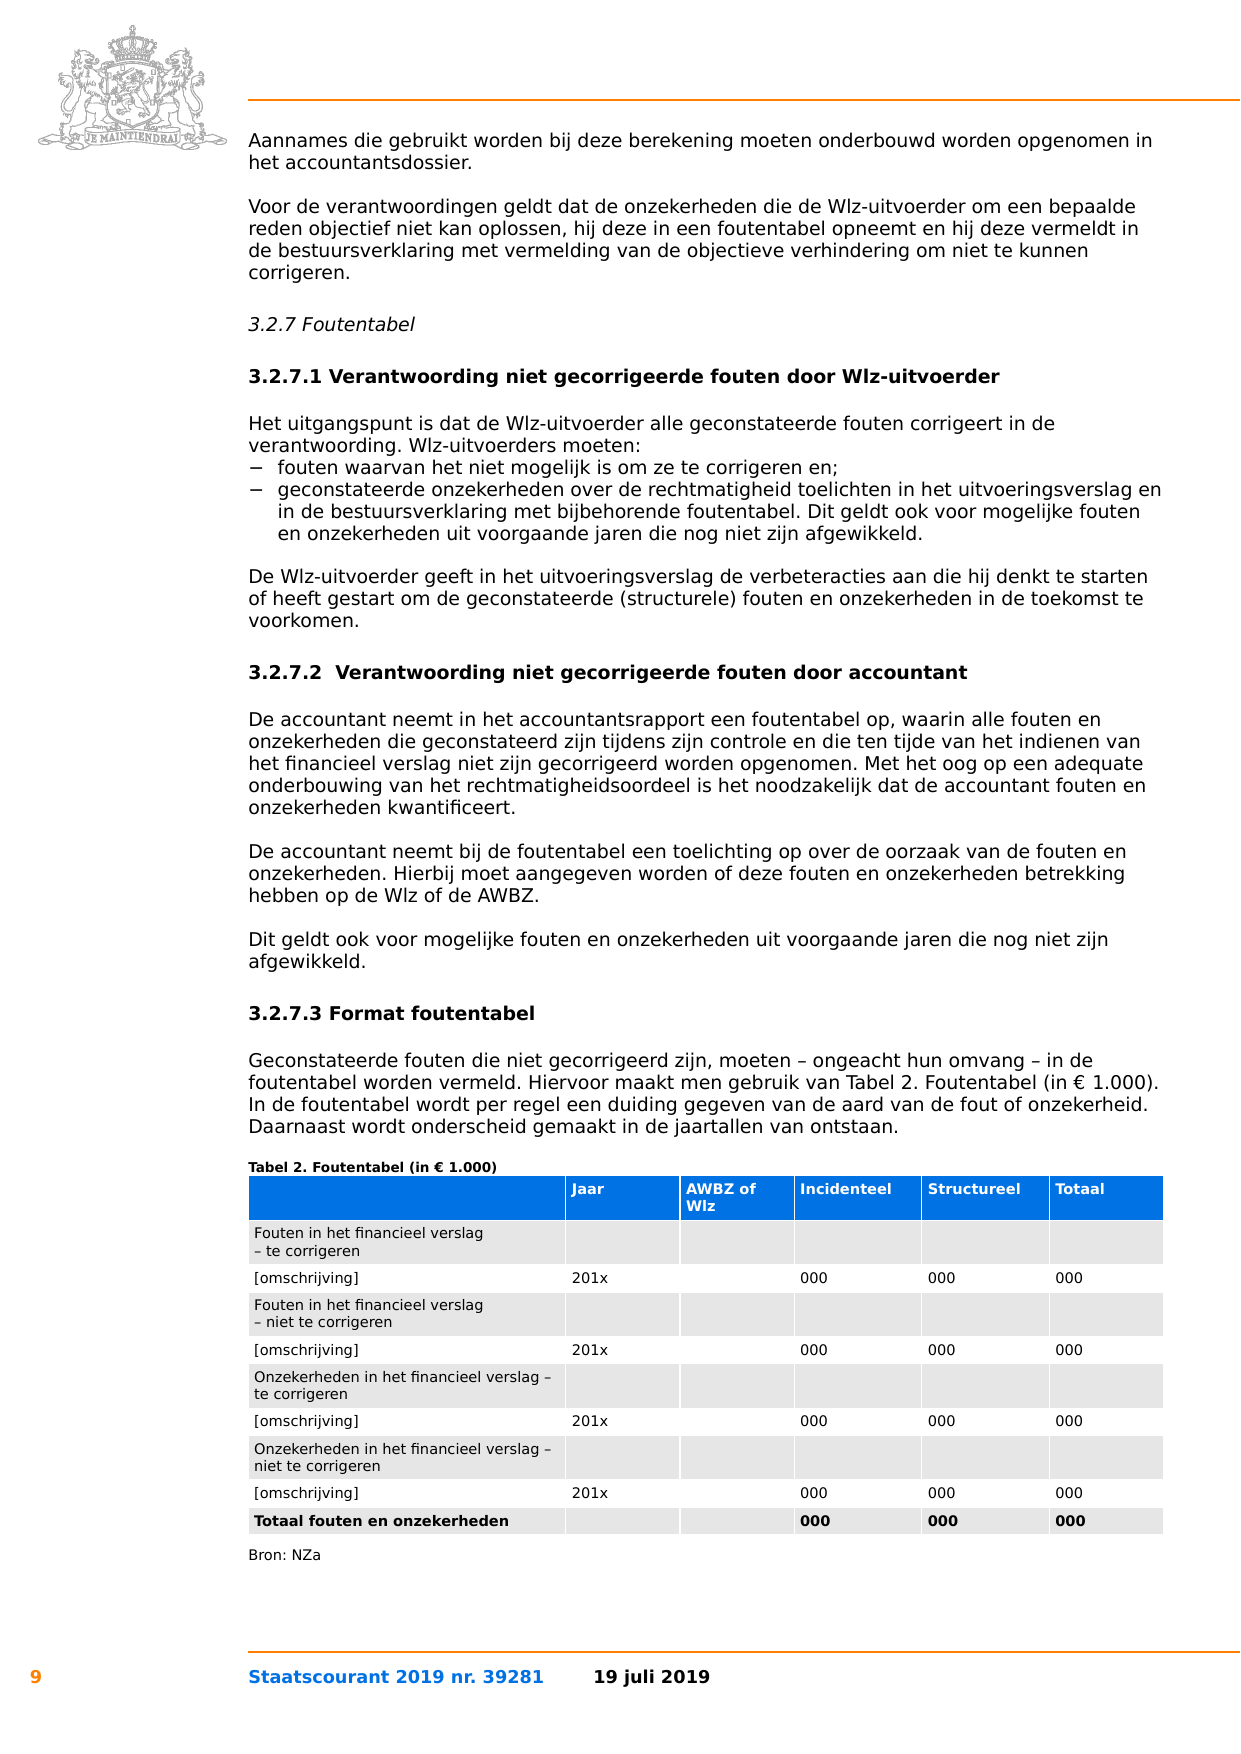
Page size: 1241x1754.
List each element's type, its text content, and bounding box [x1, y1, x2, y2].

table_cell 201x [566, 1409, 679, 1435]
text De accountant neemt bij de foutentabel een toelichting op over de oorzaak van de fouten en onzekerheden. Hierbij moet aangegeven worden of deze fouten en onzekerheden betrekking hebben op de Wlz of de AWBZ. [248, 841, 1163, 907]
table_cell 201x [566, 1480, 679, 1507]
table_cell Bron: NZa [248, 1535, 1163, 1564]
table_cell [681, 1409, 794, 1435]
table_cell [566, 1221, 679, 1264]
subtitle 3.2.7.2 Verantwoording niet gecorrigeerde fouten door accountant [248, 662, 1163, 684]
table_cell 000 [922, 1409, 1049, 1435]
table_cell Jaar [566, 1176, 679, 1220]
table_cell Incidenteel [795, 1176, 921, 1220]
table_cell [681, 1293, 794, 1336]
table_cell 000 [1050, 1265, 1163, 1291]
table_header Tabel 2. Foutentabel (in € 1.000) [248, 1160, 1163, 1175]
table_cell 000 [922, 1265, 1049, 1291]
table_cell [681, 1480, 794, 1507]
table_cell [566, 1436, 679, 1479]
table_cell [omschrijving] [249, 1409, 565, 1435]
subtitle 3.2.7.1 Verantwoording niet gecorrigeerde fouten door Wlz-uitvoerder [248, 366, 1163, 388]
table_cell [omschrijving] [249, 1337, 565, 1363]
text − fouten waarvan het niet mogelijk is om ze te corrigeren en; [248, 457, 1163, 478]
table_cell [681, 1337, 794, 1363]
table_cell Onzekerheden in het financieel verslag – te corrigeren [249, 1364, 565, 1408]
table_cell 000 [1050, 1508, 1163, 1534]
table_cell 000 [795, 1409, 921, 1435]
table_cell Totaal fouten en onzekerheden [249, 1508, 565, 1534]
table_cell [249, 1176, 565, 1220]
table_cell 000 [1050, 1337, 1163, 1363]
table_cell [922, 1293, 1049, 1336]
table_cell [922, 1221, 1049, 1264]
table_cell 000 [795, 1337, 921, 1363]
table_cell 000 [922, 1480, 1049, 1507]
table_cell [681, 1436, 794, 1479]
text Dit geldt ook voor mogelijke fouten en onzekerheden uit voorgaande jaren die nog niet zijn afgewikkeld. [248, 929, 1163, 973]
table_cell [1050, 1221, 1163, 1264]
table_cell [922, 1364, 1049, 1408]
text Geconstateerde fouten die niet gecorrigeerd zijn, moeten – ongeacht hun omvang – in de foutentabel worden vermeld. Hiervoor maakt men gebruik van Tabel 2. Foutentabel (in € 1.000). In de foutentabel wordt per regel een duiding gegeven van de aard van de fout of onzekerheid. Daarnaast wordt onderscheid gemaakt in de jaartallen van ontstaan. [248, 1050, 1163, 1138]
table_cell [795, 1221, 921, 1264]
table_cell [681, 1508, 794, 1534]
table_cell 201x [566, 1265, 679, 1291]
table_cell [566, 1364, 679, 1408]
table_cell 000 [922, 1508, 1049, 1534]
table_cell [795, 1436, 921, 1479]
text De accountant neemt in het accountantsrapport een foutentabel op, waarin alle fouten en onzekerheden die geconstateerd zijn tijdens zijn controle en die ten tijde van het indienen van het financieel verslag niet zijn gecorrigeerd worden opgenomen. Met het oog op een adequate onderbouwing van het rechtmatigheidsoordeel is het noodzakelijk dat de accountant fouten en onzekerheden kwantificeert. [248, 709, 1163, 819]
table_cell [566, 1293, 679, 1336]
table_cell [1050, 1293, 1163, 1336]
text Het uitgangspunt is dat de Wlz-uitvoerder alle geconstateerde fouten corrigeert in de verantwoording. Wlz-uitvoerders moeten: [248, 413, 1163, 457]
table_cell [795, 1364, 921, 1408]
table_cell 000 [795, 1508, 921, 1534]
table_cell [566, 1508, 679, 1534]
table_cell 000 [1050, 1409, 1163, 1435]
table_cell [681, 1364, 794, 1408]
table_cell 000 [922, 1337, 1049, 1363]
table_cell [1050, 1436, 1163, 1479]
table_cell 000 [795, 1480, 921, 1507]
table_cell AWBZ of Wlz [681, 1176, 794, 1220]
text − geconstateerde onzekerheden over de rechtmatigheid toelichten in het uitvoeringsverslag en in de bestuursverklaring met bijbehorende foutentabel. Dit geldt ook voor mogelijke fouten en onzekerheden uit voorgaande jaren die nog niet zijn afgewikkeld. [248, 478, 1163, 544]
table_cell [922, 1436, 1049, 1479]
table_cell 000 [795, 1265, 921, 1291]
text Voor de verantwoordingen geldt dat de onzekerheden die de Wlz-uitvoerder om een bepaalde reden objectief niet kan oplossen, hij deze in een foutentabel opneemt en hij deze vermeldt in de bestuursverklaring met vermelding van de objectieve verhindering om niet te kunnen corrigeren. [248, 196, 1163, 284]
table_cell [681, 1221, 794, 1264]
picture [38, 25, 227, 150]
table_cell [omschrijving] [249, 1265, 565, 1291]
subtitle 3.2.7.3 Format foutentabel [248, 1003, 1163, 1025]
table_cell Fouten in het financieel verslag – niet te corrigeren [249, 1293, 565, 1336]
table_cell [681, 1265, 794, 1291]
table_cell 201x [566, 1337, 679, 1363]
text De Wlz-uitvoerder geeft in het uitvoeringsverslag de verbeteracties aan die hij denkt te starten of heeft gestart om de geconstateerde (structurele) fouten en onzekerheden in de toekomst te voorkomen. [248, 566, 1163, 632]
table_cell [795, 1293, 921, 1336]
table_cell Totaal [1050, 1176, 1163, 1220]
table_cell [omschrijving] [249, 1480, 565, 1507]
table_cell Structureel [922, 1176, 1049, 1220]
table_cell 000 [1050, 1480, 1163, 1507]
table_cell Onzekerheden in het financieel verslag – niet te corrigeren [249, 1436, 565, 1479]
table_cell [1050, 1364, 1163, 1408]
table_cell Fouten in het financieel verslag – te corrigeren [249, 1221, 565, 1264]
subtitle 3.2.7 Foutentabel [248, 314, 1163, 336]
text Aannames die gebruikt worden bij deze berekening moeten onderbouwd worden opgenomen in het accountantsdossier. [248, 130, 1163, 174]
